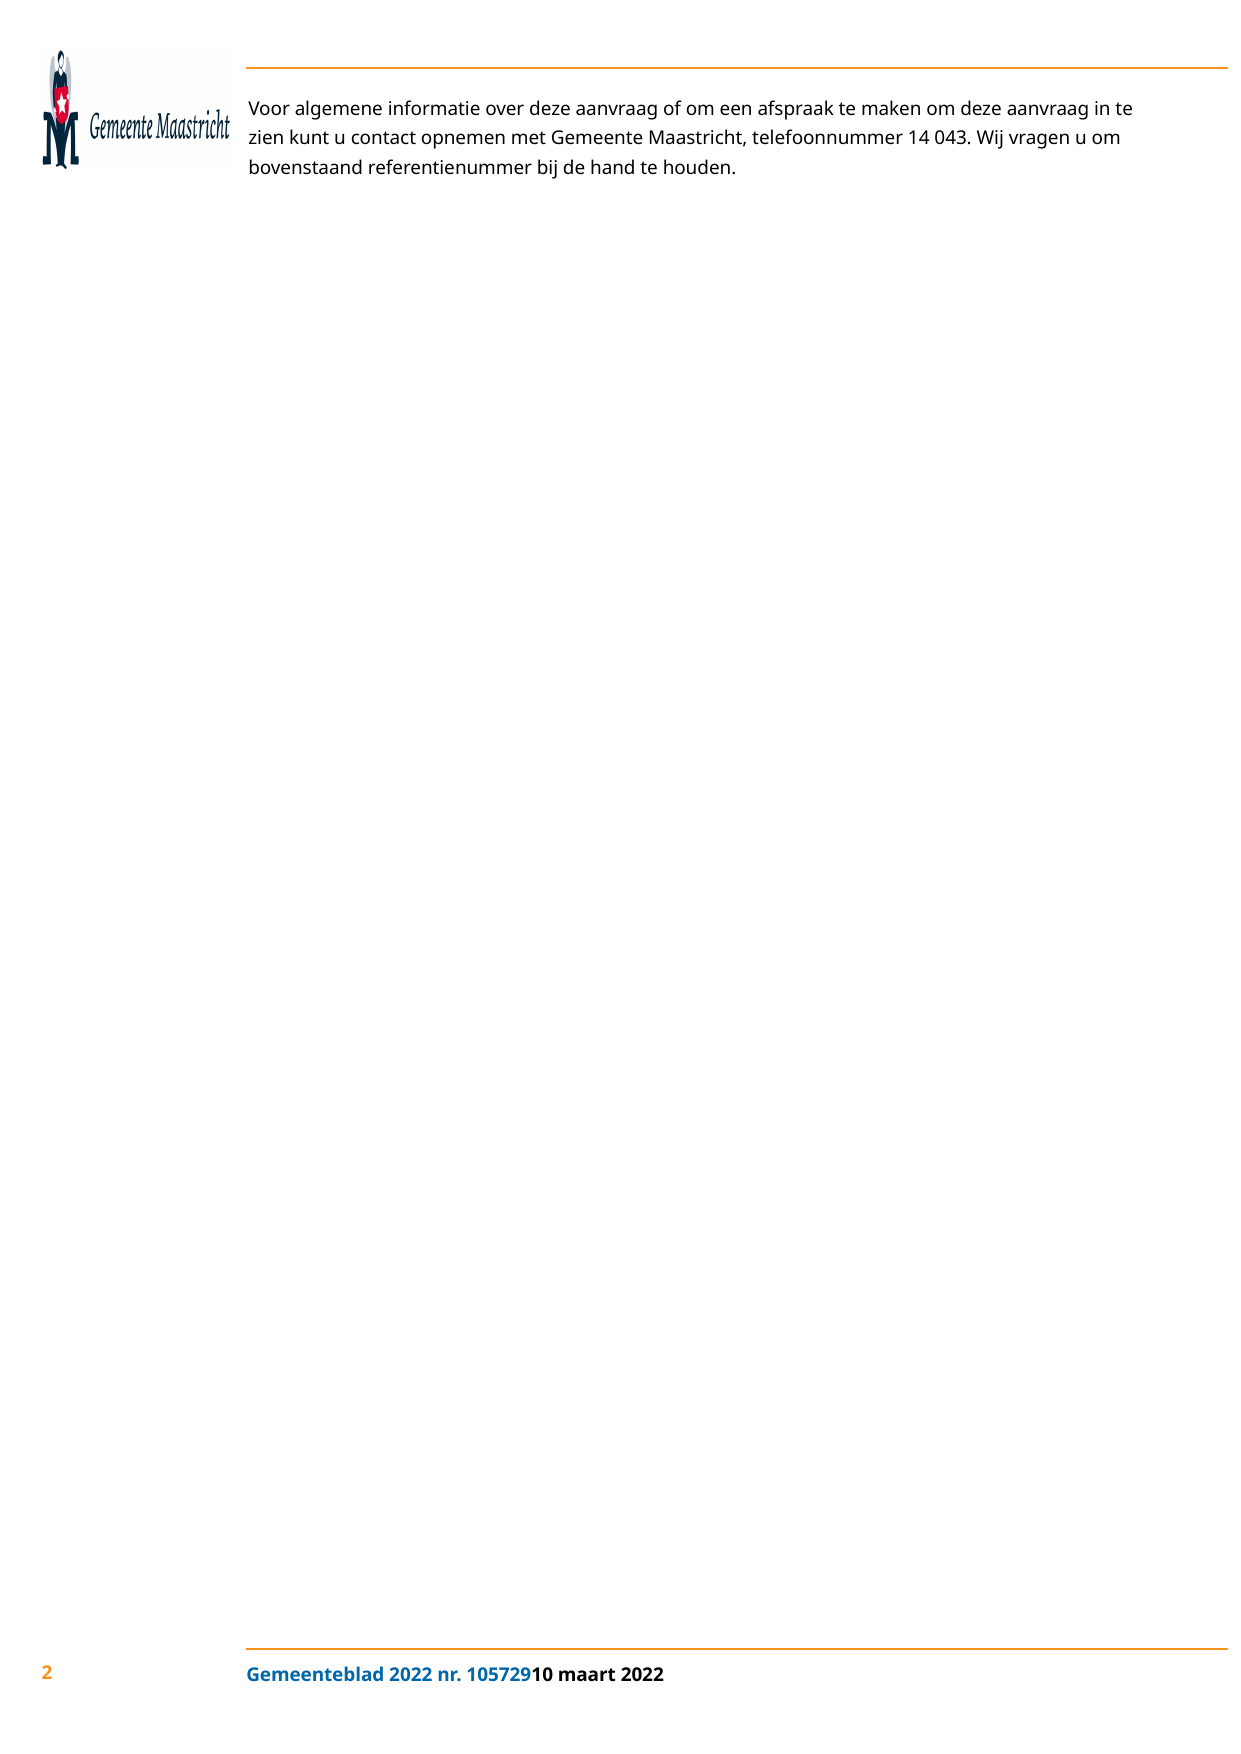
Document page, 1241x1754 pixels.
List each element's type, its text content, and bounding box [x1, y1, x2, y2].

text Voor algemene informatie over deze aanvraag of om een afspraak te maken om deze aanvraag in te zien kunt u contact opnemen met Gemeente Maastricht, telefoonnummer 14 043. Wij vragen u om bovenstaand referentienummer bij de hand te houden. [248, 95, 1152, 180]
picture [41, 47, 231, 172]
